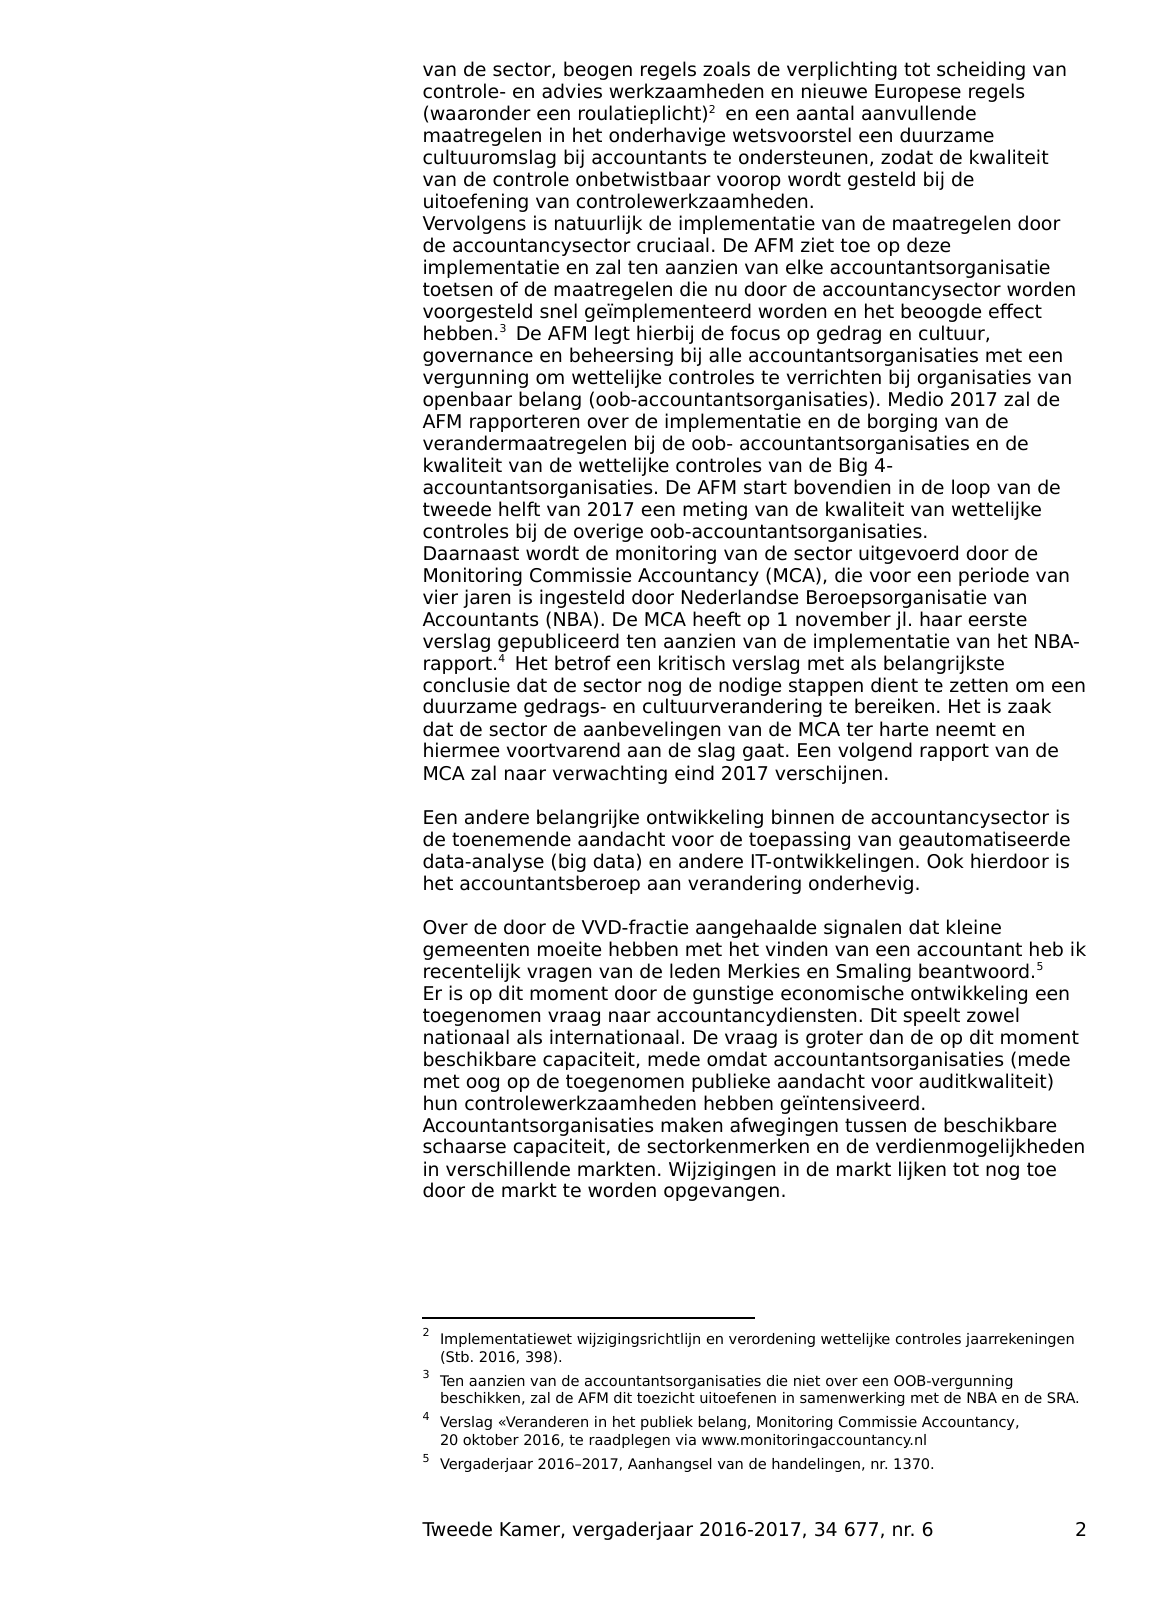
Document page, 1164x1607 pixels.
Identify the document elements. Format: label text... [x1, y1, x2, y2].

text Vergaderjaar 2016–2017, Aanhangsel van de handelingen, nr. 1370. [422, 1452, 1087, 1474]
text Vervolgens is natuurlijk de implementatie van de maatregelen door de accountancysector cruciaal. De AFM ziet toe op deze implementatie en zal ten aanzien van elke accountantsorganisatie toetsen of de maatregelen die nu door de accountancysector worden voorgesteld snel geïmplementeerd worden en het beoogde effect hebben. De AFM legt hierbij de focus op gedrag en cultuur, governance en beheersing bij alle accountantsorganisaties met een vergunning om wettelijke controles te verrichten bij organisaties van openbaar belang (oob-accountantsorganisaties). Medio 2017 zal de AFM rapporteren over de implementatie en de borging van de verandermaatregelen bij de oob- accountantsorganisaties en de kwaliteit van de wettelijke controles van de Big 4-accountantsorganisaties. De AFM start bovendien in de loop van de tweede helft van 2017 een meting van de kwaliteit van wettelijke controles bij de overige oob-accountantsorganisaties. [422, 213, 1087, 543]
text Ten aanzien van de accountantsorganisaties die niet over een OOB-vergunning beschikken, zal de AFM dit toezicht uitoefenen in samenwerking met de NBA en de SRA. [422, 1368, 1087, 1407]
text Implementatiewet wijzigingsrichtlijn en verordening wettelijke controles jaarrekeningen (Stb. 2016, 398). [422, 1327, 1087, 1366]
text Er is op dit moment door de gunstige economische ontwikkeling een toegenomen vraag naar accountancydiensten. Dit speelt zowel nationaal als internationaal. De vraag is groter dan de op dit moment beschikbare capaciteit, mede omdat accountantsorganisaties (mede met oog op de toegenomen publieke aandacht voor auditkwaliteit) hun controlewerkzaamheden hebben geïntensiveerd. Accountantsorganisaties maken afwegingen tussen de beschikbare schaarse capaciteit, de sectorkenmerken en de verdienmogelijkheden in verschillende markten. Wijzigingen in de markt lijken tot nog toe door de markt te worden opgevangen. [422, 983, 1087, 1202]
text Daarnaast wordt de monitoring van de sector uitgevoerd door de Monitoring Commissie Accountancy (MCA), die voor een periode van vier jaren is ingesteld door Nederlandse Beroepsorganisatie van Accountants (NBA). De MCA heeft op 1 november jl. haar eerste verslag gepubliceerd ten aanzien van de implementatie van het NBA-rapport. Het betrof een kritisch verslag met als belangrijkste conclusie dat de sector nog de nodige stappen dient te zetten om een duurzame gedrags- en cultuurverandering te bereiken. Het is zaak dat de sector de aanbevelingen van de MCA ter harte neemt en hiermee voortvarend aan de slag gaat. Een volgend rapport van de MCA zal naar verwachting eind 2017 verschijnen. [422, 543, 1087, 784]
text van de sector, beogen regels zoals de verplichting tot scheiding van controle- en advies werkzaamheden en nieuwe Europese regels (waaronder een roulatieplicht) en een aantal aanvullende maatregelen in het onderhavige wetsvoorstel een duurzame cultuuromslag bij accountants te ondersteunen, zodat de kwaliteit van de controle onbetwistbaar voorop wordt gesteld bij de uitoefening van controlewerkzaamheden. [422, 59, 1087, 213]
text Over de door de VVD-fractie aangehaalde signalen dat kleine gemeenten moeite hebben met het vinden van een accountant heb ik recentelijk vragen van de leden Merkies en Smaling beantwoord. [422, 917, 1087, 983]
text Een andere belangrijke ontwikkeling binnen de accountancysector is de toenemende aandacht voor de toepassing van geautomatiseerde data-analyse (big data) en andere IT-ontwikkelingen. Ook hierdoor is het accountantsberoep aan verandering onderhevig. [422, 807, 1087, 894]
text Verslag «Veranderen in het publiek belang, Monitoring Commissie Accountancy, 20 oktober 2016, te raadplegen via www.monitoringaccountancy.nl [422, 1410, 1087, 1449]
